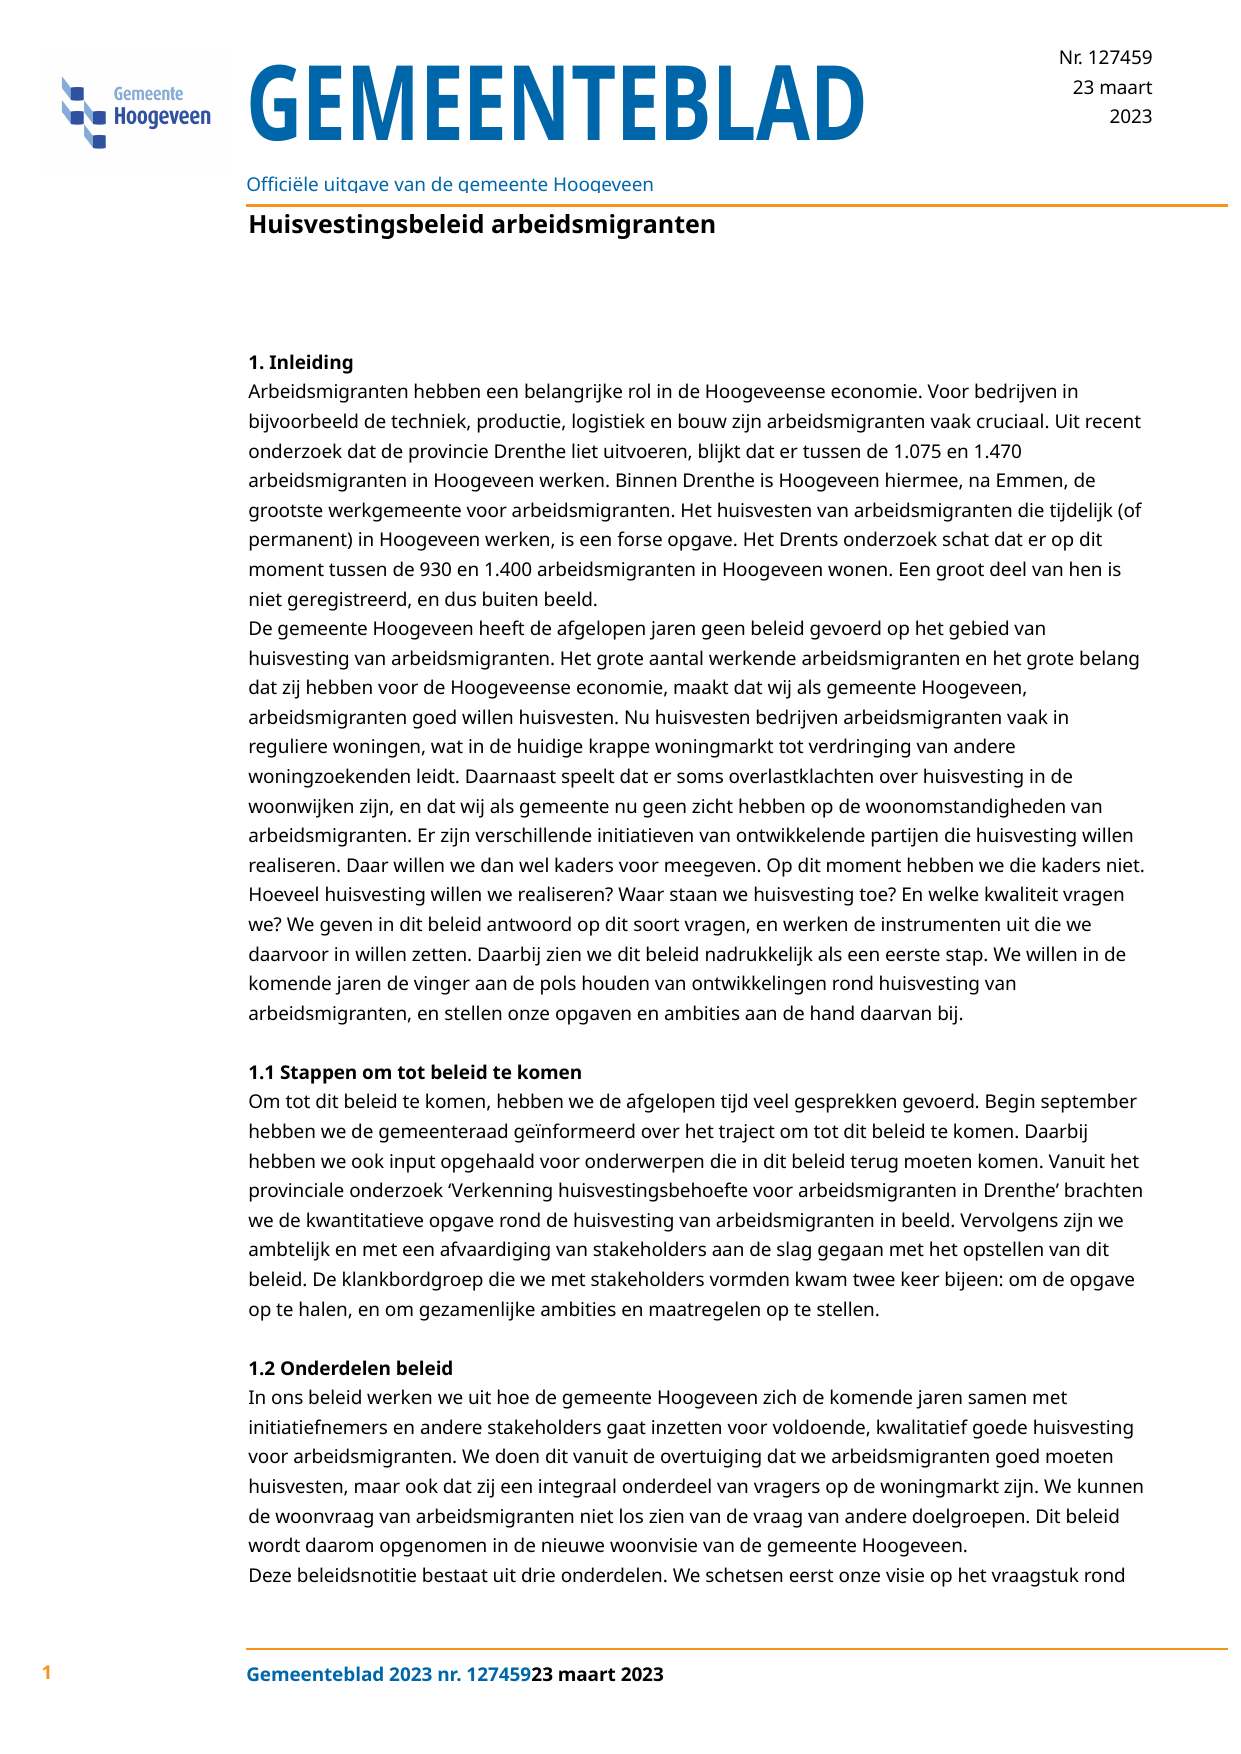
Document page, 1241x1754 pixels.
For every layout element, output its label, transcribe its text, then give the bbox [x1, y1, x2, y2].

text Deze beleidsnotitie bestaat uit drie onderdelen. We schetsen eerst onze visie op het vraagstuk rond [248, 1562, 1152, 1588]
text 1.2 Onderdelen beleid [248, 1355, 1152, 1381]
text 1.1 Stappen om tot beleid te komen [248, 1059, 1152, 1085]
text In ons beleid werken we uit hoe de gemeente Hoogeveen zich de komende jaren samen met initiatiefnemers en andere stakeholders gaat inzetten voor voldoende, kwalitatief goede huisvesting voor arbeidsmigranten. We doen dit vanuit de overtuiging dat we arbeidsmigranten goed moeten huisvesten, maar ook dat zij een integraal onderdeel van vragers op de woningmarkt zijn. We kunnen de woonvraag van arbeidsmigranten niet los zien van de vraag van andere doelgroepen. Dit beleid wordt daarom opgenomen in de nieuwe woonvisie van de gemeente Hoogeveen. [248, 1384, 1152, 1558]
picture [41, 47, 231, 172]
text Arbeidsmigranten hebben een belangrijke rol in de Hoogeveense economie. Voor bedrijven in bijvoorbeeld de techniek, productie, logistiek en bouw zijn arbeidsmigranten vaak cruciaal. Uit recent onderzoek dat de provincie Drenthe liet uitvoeren, blijkt dat er tussen de 1.075 en 1.470 arbeidsmigranten in Hoogeveen werken. Binnen Drenthe is Hoogeveen hiermee, na Emmen, de grootste werkgemeente voor arbeidsmigranten. Het huisvesten van arbeidsmigranten die tijdelijk (of permanent) in Hoogeveen werken, is een forse opgave. Het Drents onderzoek schat dat er op dit moment tussen de 930 en 1.400 arbeidsmigranten in Hoogeveen wonen. Een groot deel van hen is niet geregistreerd, en dus buiten beeld. [248, 379, 1152, 612]
text De gemeente Hoogeveen heeft de afgelopen jaren geen beleid gevoerd op het gebied van huisvesting van arbeidsmigranten. Het grote aantal werkende arbeidsmigranten en het grote belang dat zij hebben voor de Hoogeveense economie, maakt dat wij als gemeente Hoogeveen, arbeidsmigranten goed willen huisvesten. Nu huisvesten bedrijven arbeidsmigranten vaak in reguliere woningen, wat in de huidige krappe woningmarkt tot verdringing van andere woningzoekenden leidt. Daarnaast speelt dat er soms overlastklachten over huisvesting in de woonwijken zijn, en dat wij als gemeente nu geen zicht hebben op de woonomstandigheden van arbeidsmigranten. Er zijn verschillende initiatieven van ontwikkelende partijen die huisvesting willen realiseren. Daar willen we dan wel kaders voor meegeven. Op dit moment hebben we die kaders niet. Hoeveel huisvesting willen we realiseren? Waar staan we huisvesting toe? En welke kwaliteit vragen we? We geven in dit beleid antwoord op dit soort vragen, en werken de instrumenten uit die we daarvoor in willen zetten. Daarbij zien we dit beleid nadrukkelijk als een eerste stap. We willen in de komende jaren de vinger aan de pols houden van ontwikkelingen rond huisvesting van arbeidsmigranten, en stellen onze opgaven en ambities aan de hand daarvan bij. [248, 615, 1152, 1026]
text Huisvestingsbeleid arbeidsmigranten [248, 207, 1152, 241]
text Om tot dit beleid te komen, hebben we de afgelopen tijd veel gesprekken gevoerd. Begin september hebben we de gemeenteraad geïnformeerd over het traject om tot dit beleid te komen. Daarbij hebben we ook input opgehaald voor onderwerpen die in dit beleid terug moeten komen. Vanuit het provinciale onderzoek ‘Verkenning huisvestingsbehoefte voor arbeidsmigranten in Drenthe’ brachten we de kwantitatieve opgave rond de huisvesting van arbeidsmigranten in beeld. Vervolgens zijn we ambtelijk en met een afvaardiging van stakeholders aan de slag gegaan met het opstellen van dit beleid. De klankbordgroep die we met stakeholders vormden kwam twee keer bijeen: om de opgave op te halen, en om gezamenlijke ambities en maatregelen op te stellen. [248, 1089, 1152, 1322]
text 1. Inleiding [248, 349, 1152, 375]
